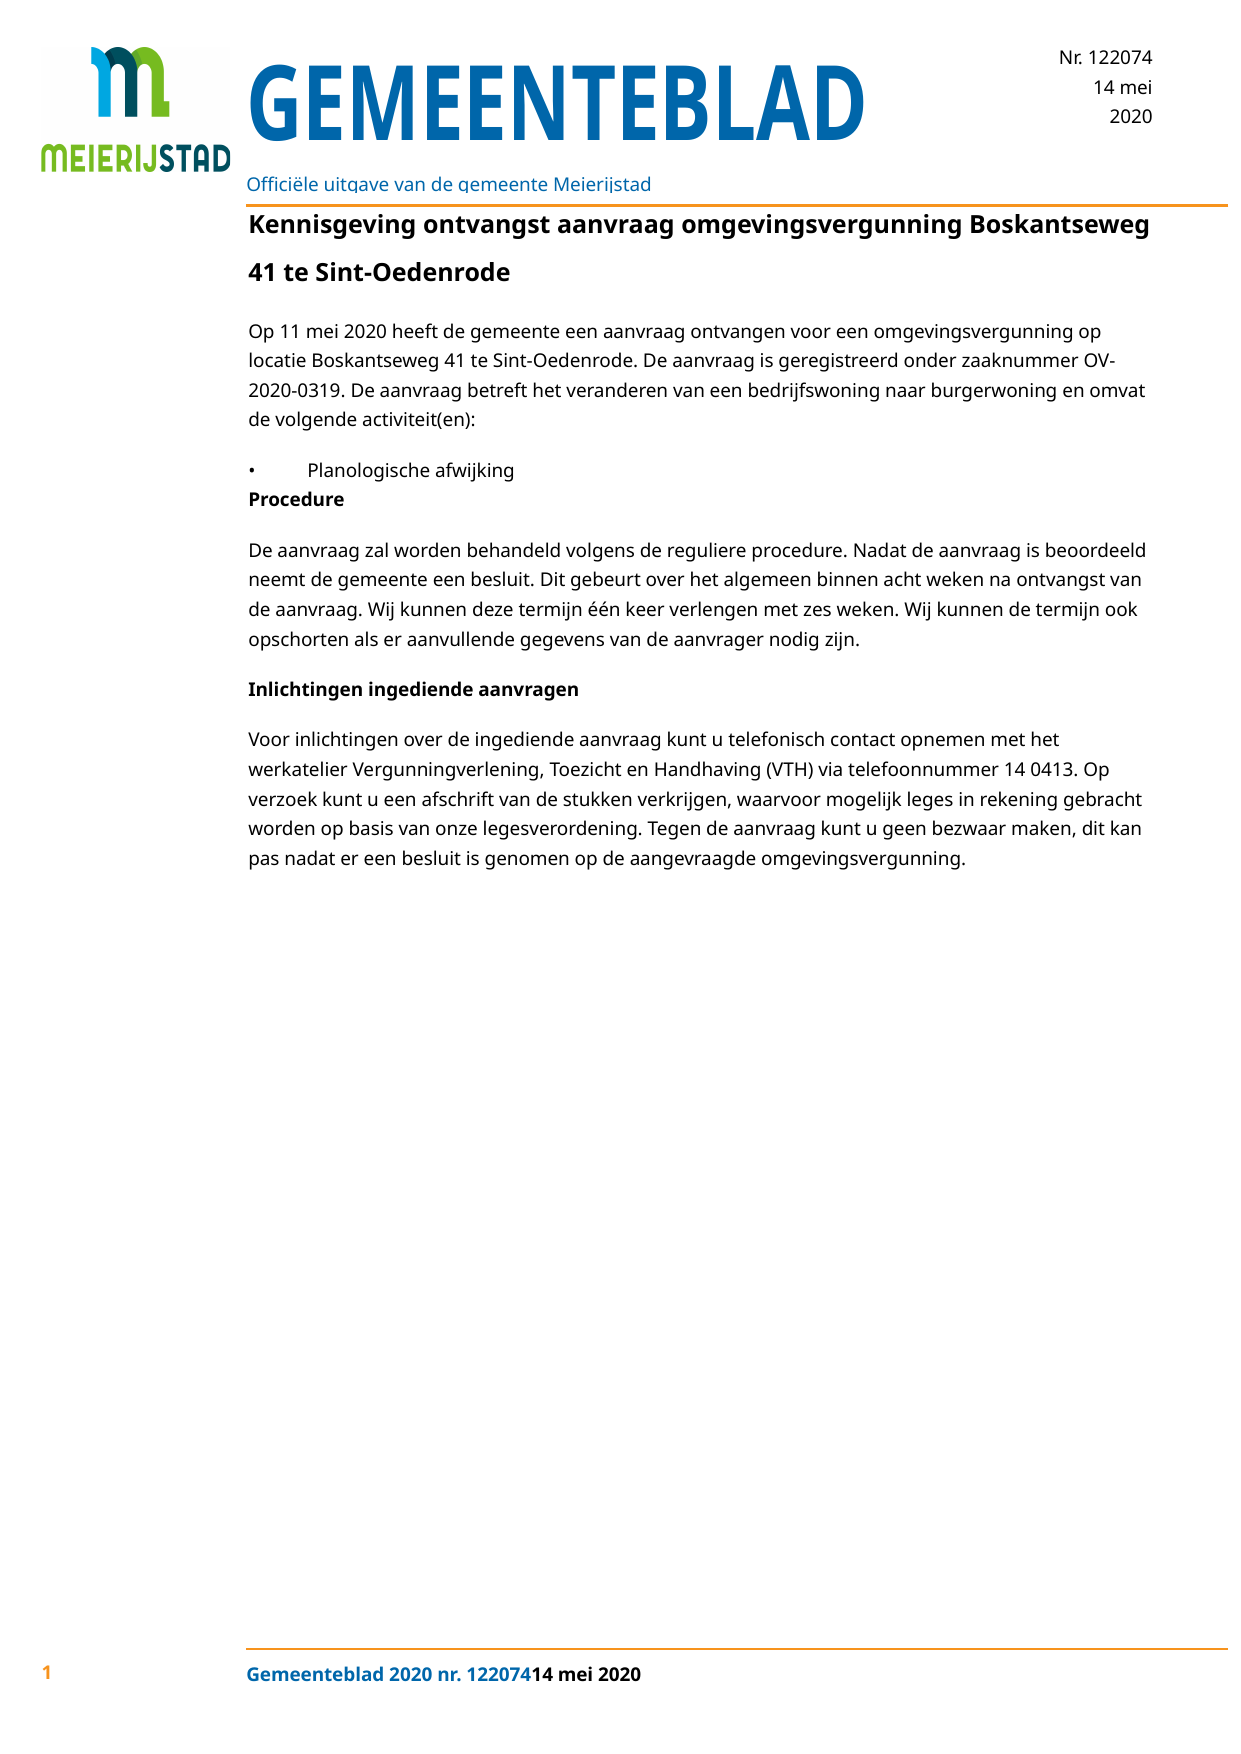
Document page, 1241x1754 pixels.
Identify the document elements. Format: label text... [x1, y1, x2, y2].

text Procedure [248, 487, 1152, 512]
text Op 11 mei 2020 heeft de gemeente een aanvraag ontvangen voor een omgevingsvergunning op locatie Boskantseweg 41 te Sint-Oedenrode. De aanvraag is geregistreerd onder zaaknummer OV-2020-0319. De aanvraag betreft het veranderen van een bedrijfswoning naar burgerwoning en omvat de volgende activiteit(en): [248, 318, 1152, 432]
text De aanvraag zal worden behandeld volgens de reguliere procedure. Nadat de aanvraag is beoordeeld neemt de gemeente een besluit. Dit gebeurt over het algemeen binnen acht weken na ontvangst van de aanvraag. Wij kunnen deze termijn één keer verlengen met zes weken. Wij kunnen de termijn ook opschorten als er aanvullende gegevens van de aanvrager nodig zijn. [248, 537, 1152, 652]
text Kennisgeving ontvangst aanvraag omgevingsvergunning Boskantseweg 41 te Sint-Oedenrode [248, 207, 1152, 288]
picture [41, 47, 231, 172]
text Inlichtingen ingediende aanvragen [248, 676, 1152, 702]
list Planologische afwijking [248, 457, 1152, 483]
text Voor inlichtingen over de ingediende aanvraag kunt u telefonisch contact opnemen met het werkatelier Vergunningverlening, Toezicht en Handhaving (VTH) via telefoonnummer 14 0413. Op verzoek kunt u een afschrift van de stukken verkrijgen, waarvoor mogelijk leges in rekening gebracht worden op basis van onze legesverordening. Tegen de aanvraag kunt u geen bezwaar maken, dit kan pas nadat er een besluit is genomen op de aangevraagde omgevingsvergunning. [248, 727, 1152, 871]
